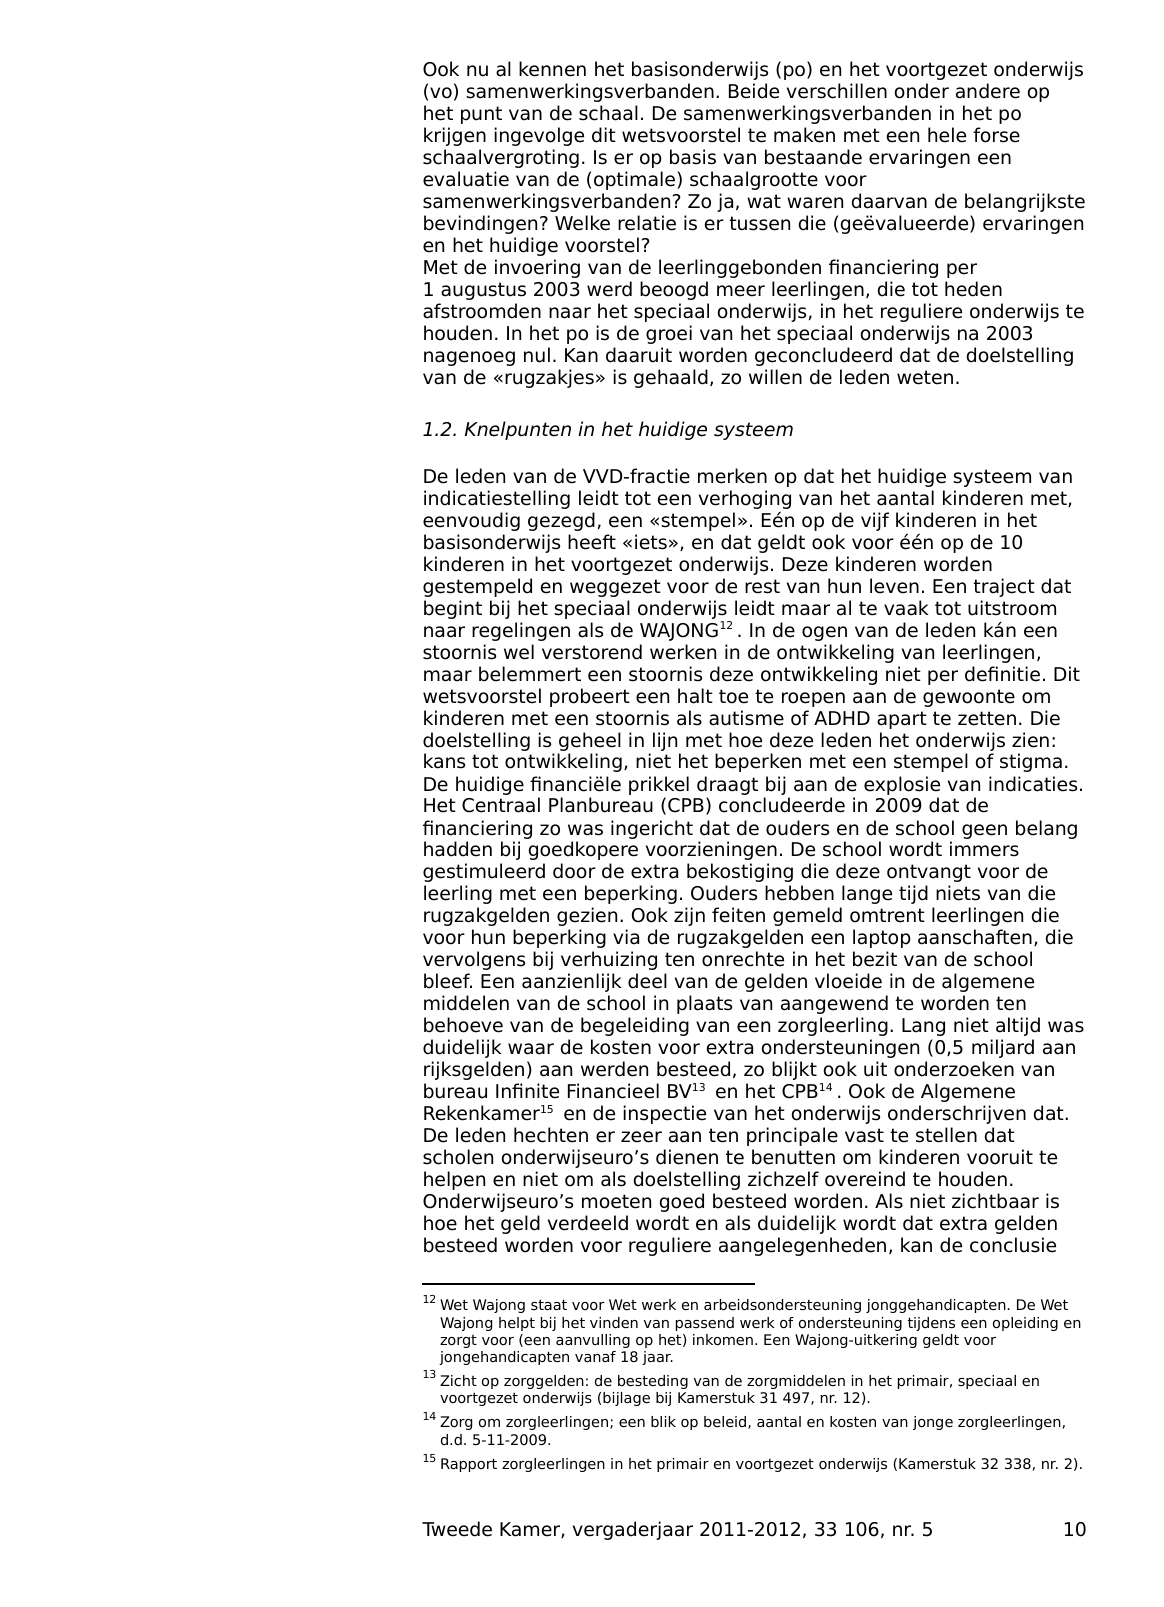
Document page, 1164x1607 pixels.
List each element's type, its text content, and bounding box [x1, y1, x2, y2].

text Rapport zorgleerlingen in het primair en voortgezet onderwijs (Kamerstuk 32 338, nr. 2). [422, 1452, 1087, 1474]
text De huidige financiële prikkel draagt bij aan de explosie van indicaties. Het Centraal Planbureau (CPB) concludeerde in 2009 dat de financiering zo was ingericht dat de ouders en de school geen belang hadden bij goedkopere voorzieningen. De school wordt immers gestimuleerd door de extra bekostiging die deze ontvangt voor de leerling met een beperking. Ouders hebben lange tijd niets van die rugzakgelden gezien. Ook zijn feiten gemeld omtrent leerlingen die voor hun beperking via de rugzakgelden een laptop aanschaften, die vervolgens bij verhuizing ten onrechte in het bezit van de school bleef. Een aanzienlijk deel van de gelden vloeide in de algemene middelen van de school in plaats van aangewend te worden ten behoeve van de begeleiding van een zorgleerling. Lang niet altijd was duidelijk waar de kosten voor extra ondersteuningen (0,5 miljard aan rijksgelden) aan werden besteed, zo blijkt ook uit onderzoeken van bureau Infinite Financieel BV en het CPB. Ook de Algemene Rekenkamer en de inspectie van het onderwijs onderschrijven dat. De leden hechten er zeer aan ten principale vast te stellen dat scholen onderwijseuro’s dienen te benutten om kinderen vooruit te helpen en niet om als doelstelling zichzelf overeind te houden. Onderwijseuro’s moeten goed besteed worden. Als niet zichtbaar is hoe het geld verdeeld wordt en als duidelijk wordt dat extra gelden besteed worden voor reguliere aangelegenheden, kan de conclusie [422, 773, 1087, 1257]
text Met de invoering van de leerlinggebonden financiering per 1 augustus 2003 werd beoogd meer leerlingen, die tot heden afstroomden naar het speciaal onderwijs, in het reguliere onderwijs te houden. In het po is de groei van het speciaal onderwijs na 2003 nagenoeg nul. Kan daaruit worden geconcludeerd dat de doelstelling van de «rugzakjes» is gehaald, zo willen de leden weten. [422, 257, 1087, 389]
text Zicht op zorggelden: de besteding van de zorgmiddelen in het primair, speciaal en voortgezet onderwijs (bijlage bij Kamerstuk 31 497, nr. 12). [422, 1368, 1087, 1407]
subtitle 1.2. Knelpunten in het huidige systeem [422, 419, 1087, 441]
text De leden van de VVD-fractie merken op dat het huidige systeem van indicatiestelling leidt tot een verhoging van het aantal kinderen met, eenvoudig gezegd, een «stempel». Eén op de vijf kinderen in het basisonderwijs heeft «iets», en dat geldt ook voor één op de 10 kinderen in het voortgezet onderwijs. Deze kinderen worden gestempeld en weggezet voor de rest van hun leven. Een traject dat begint bij het speciaal onderwijs leidt maar al te vaak tot uitstroom naar regelingen als de WAJONG. In de ogen van de leden kán een stoornis wel verstorend werken in de ontwikkeling van leerlingen, maar belemmert een stoornis deze ontwikkeling niet per definitie. Dit wetsvoorstel probeert een halt toe te roepen aan de gewoonte om kinderen met een stoornis als autisme of ADHD apart te zetten. Die doelstelling is geheel in lijn met hoe deze leden het onderwijs zien: kans tot ontwikkeling, niet het beperken met een stempel of stigma. [422, 466, 1087, 773]
text Ook nu al kennen het basisonderwijs (po) en het voortgezet onderwijs (vo) samenwerkingsverbanden. Beide verschillen onder andere op het punt van de schaal. De samenwerkingsverbanden in het po krijgen ingevolge dit wetsvoorstel te maken met een hele forse schaalvergroting. Is er op basis van bestaande ervaringen een evaluatie van de (optimale) schaalgrootte voor samenwerkingsverbanden? Zo ja, wat waren daarvan de belangrijkste bevindingen? Welke relatie is er tussen die (geëvalueerde) ervaringen en het huidige voorstel? [422, 59, 1087, 257]
text Wet Wajong staat voor Wet werk en arbeidsondersteuning jonggehandicapten. De Wet Wajong helpt bij het vinden van passend werk of ondersteuning tijdens een opleiding en zorgt voor (een aanvulling op het) inkomen. Een Wajong-uitkering geldt voor jongehandicapten vanaf 18 jaar. [422, 1293, 1087, 1366]
text Zorg om zorgleerlingen; een blik op beleid, aantal en kosten van jonge zorgleerlingen, d.d. 5-11-2009. [422, 1410, 1087, 1449]
